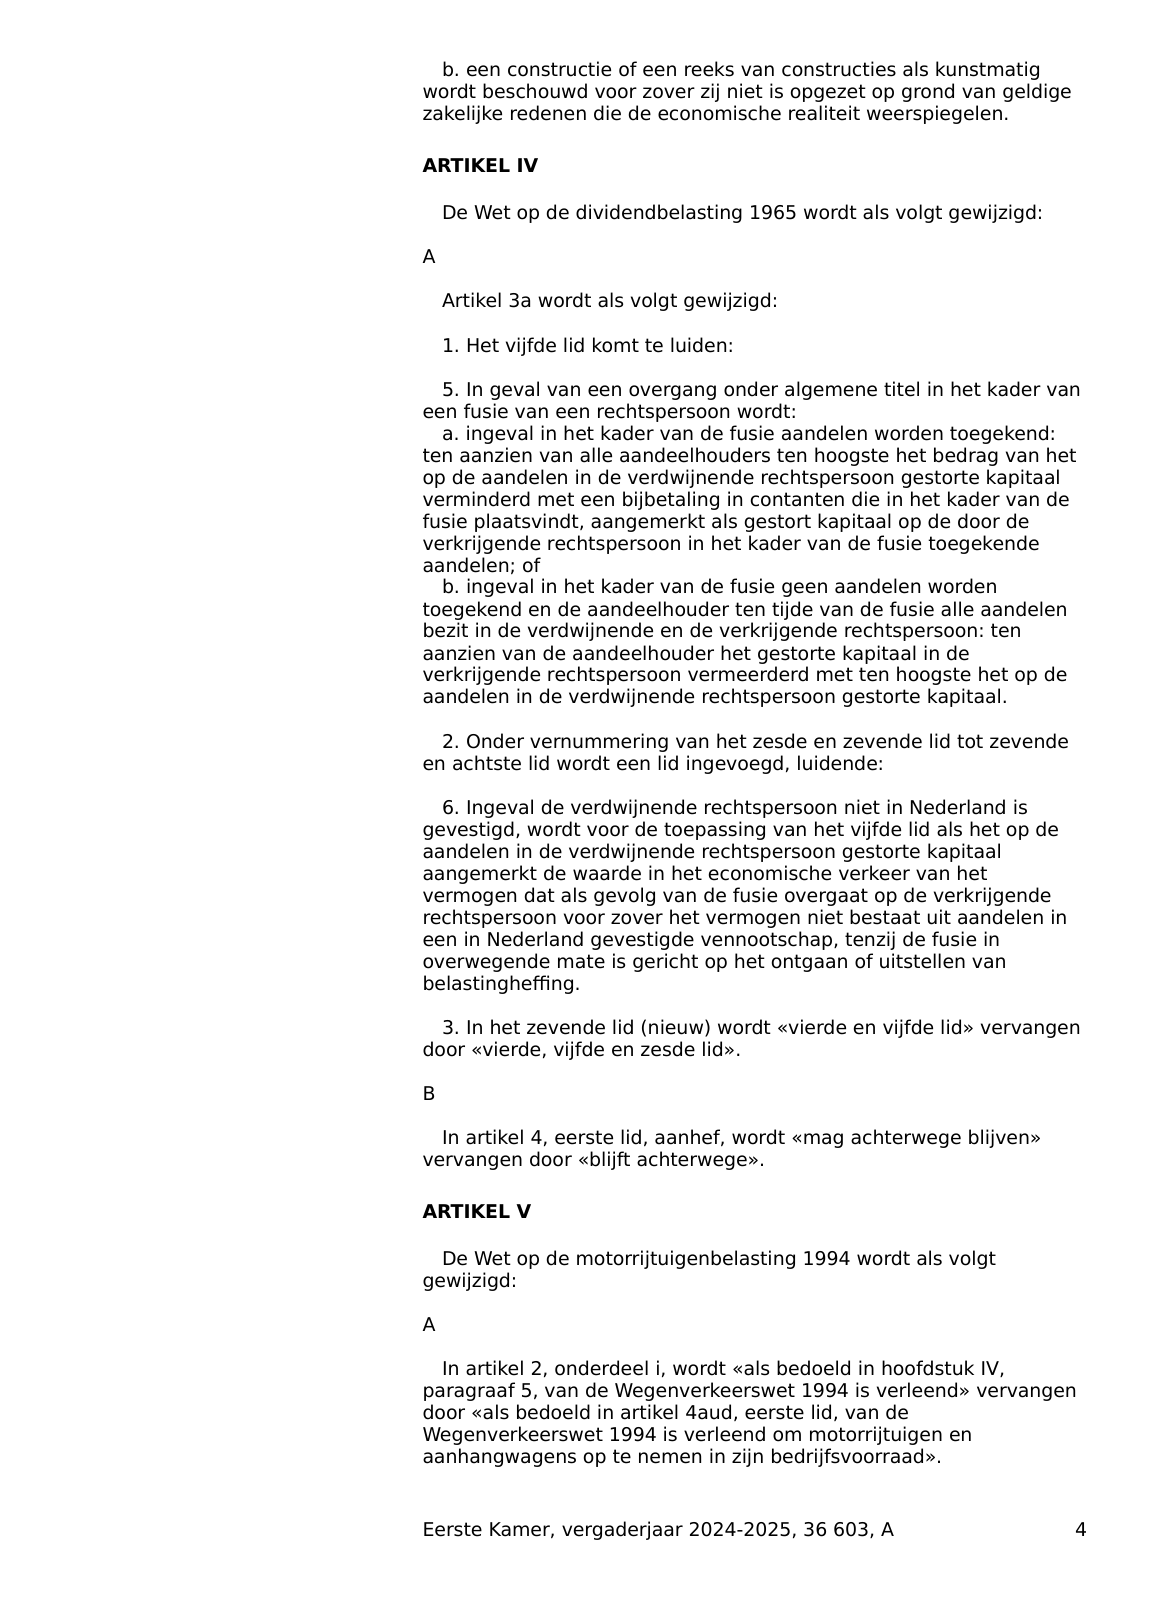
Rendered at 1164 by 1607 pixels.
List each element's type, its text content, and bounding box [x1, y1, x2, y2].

text In artikel 4, eerste lid, aanhef, wordt «mag achterwege blijven» vervangen door «blijft achterwege». [422, 1127, 1087, 1171]
text Artikel 3a wordt als volgt gewijzigd: [422, 290, 1087, 312]
text A [422, 1314, 1087, 1336]
text 1. Het vijfde lid komt te luiden: [422, 334, 1087, 356]
subtitle ARTIKEL V [422, 1201, 1087, 1223]
text 6. Ingeval de verdwijnende rechtspersoon niet in Nederland is gevestigd, wordt voor de toepassing van het vijfde lid als het op de aandelen in de verdwijnende rechtspersoon gestorte kapitaal aangemerkt de waarde in het economische verkeer van het vermogen dat als gevolg van de fusie overgaat op de verkrijgende rechtspersoon voor zover het vermogen niet bestaat uit aandelen in een in Nederland gevestigde vennootschap, tenzij de fusie in overwegende mate is gericht op het ontgaan of uitstellen van belastingheffing. [422, 797, 1087, 994]
text 5. In geval van een overgang onder algemene titel in het kader van een fusie van een rechtspersoon wordt: [422, 379, 1087, 423]
text De Wet op de motorrijtuigenbelasting 1994 wordt als volgt gewijzigd: [422, 1248, 1087, 1292]
text 2. Onder vernummering van het zesde en zevende lid tot zevende en achtste lid wordt een lid ingevoegd, luidende: [422, 731, 1087, 774]
text a. ingeval in het kader van de fusie aandelen worden toegekend: ten aanzien van alle aandeelhouders ten hoogste het bedrag van het op de aandelen in de verdwijnende rechtspersoon gestorte kapitaal verminderd met een bijbetaling in contanten die in het kader van de fusie plaatsvindt, aangemerkt als gestort kapitaal op de door de verkrijgende rechtspersoon in het kader van de fusie toegekende aandelen; of [422, 423, 1087, 576]
subtitle ARTIKEL IV [422, 155, 1087, 177]
text B [422, 1083, 1087, 1105]
text b. ingeval in het kader van de fusie geen aandelen worden toegekend en de aandeelhouder ten tijde van de fusie alle aandelen bezit in de verdwijnende en de verkrijgende rechtspersoon: ten aanzien van de aandeelhouder het gestorte kapitaal in de verkrijgende rechtspersoon vermeerderd met ten hoogste het op de aandelen in de verdwijnende rechtspersoon gestorte kapitaal. [422, 576, 1087, 708]
text b. een constructie of een reeks van constructies als kunstmatig wordt beschouwd voor zover zij niet is opgezet op grond van geldige zakelijke redenen die de economische realiteit weerspiegelen. [422, 59, 1087, 125]
text A [422, 246, 1087, 268]
text In artikel 2, onderdeel i, wordt «als bedoeld in hoofdstuk IV, paragraaf 5, van de Wegenverkeerswet 1994 is verleend» vervangen door «als bedoeld in artikel 4aud, eerste lid, van de Wegenverkeerswet 1994 is verleend om motorrijtuigen en aanhangwagens op te nemen in zijn bedrijfsvoorraad». [422, 1358, 1087, 1468]
text De Wet op de dividendbelasting 1965 wordt als volgt gewijzigd: [422, 202, 1087, 224]
text 3. In het zevende lid (nieuw) wordt «vierde en vijfde lid» vervangen door «vierde, vijfde en zesde lid». [422, 1017, 1087, 1061]
